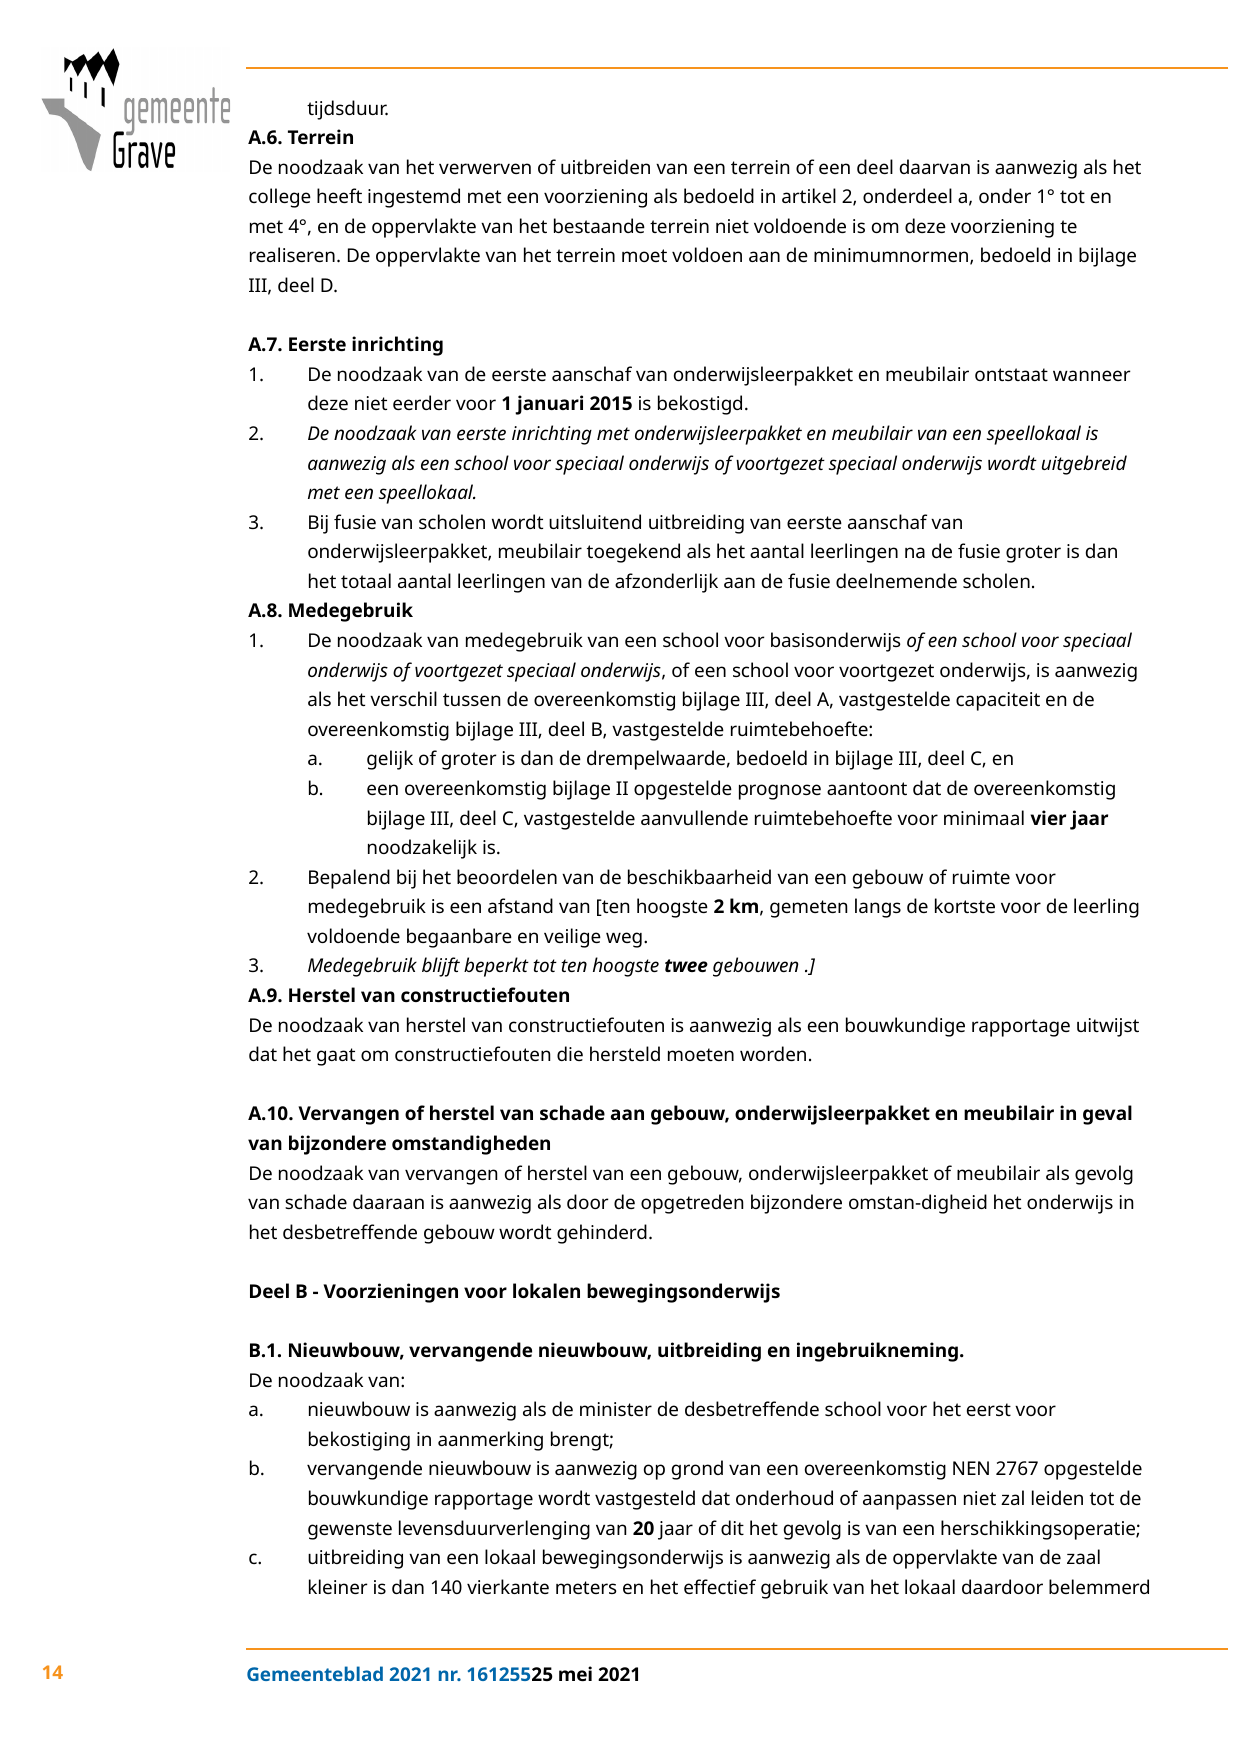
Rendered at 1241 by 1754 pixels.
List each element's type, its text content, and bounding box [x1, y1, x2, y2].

list tijdsduur. [248, 95, 1152, 121]
text A.8. Medegebruik [248, 598, 1152, 623]
text De noodzaak van herstel van constructiefouten is aanwezig als een bouwkundige rapportage uitwijst dat het gaat om constructiefouten die hersteld moeten worden. [248, 1012, 1152, 1067]
text B.1. Nieuwbouw, vervangende nieuwbouw, uitbreiding en ingebruikneming. [248, 1337, 1152, 1363]
list gelijk of groter is dan de drempelwaarde, bedoeld in bijlage III, deel C, en [307, 746, 1152, 771]
list De noodzaak van medegebruik van een school voor basisonderwijs of een school voor speciaal onderwijs of voortgezet speciaal onderwijs, of een school voor voortgezet onderwijs, is aanwezig als het verschil tussen de overeenkomstig bijlage III, deel A, vastgestelde capaciteit en de overeenkomstig bijlage III, deel B, vastgestelde ruimtebehoefte: [248, 627, 1152, 742]
list vervangende nieuwbouw is aanwezig op grond van een overeenkomstig NEN 2767 opgestelde bouwkundige rapportage wordt vastgesteld dat onderhoud of aanpassen niet zal leiden tot de gewenste levensduurverlenging van 20 jaar of dit het gevolg is van een herschikkingsoperatie; [248, 1456, 1152, 1541]
text A.6. Terrein [248, 124, 1152, 150]
picture [41, 47, 231, 172]
text A.9. Herstel van constructiefouten [248, 982, 1152, 1008]
list Medegebruik blijft beperkt tot ten hoogste twee gebouwen .] [248, 953, 1152, 978]
list De noodzaak van eerste inrichting met onderwijsleerpakket en meubilair van een speellokaal is aanwezig als een school voor speciaal onderwijs of voortgezet speciaal onderwijs wordt uitgebreid met een speellokaal. [248, 420, 1152, 505]
text De noodzaak van het verwerven of uitbreiden van een terrein of een deel daarvan is aanwezig als het college heeft ingestemd met een voorziening als bedoeld in artikel 2, onderdeel a, onder 1° tot en met 4°, en de oppervlakte van het bestaande terrein niet voldoende is om deze voorziening te realiseren. De oppervlakte van het terrein moet voldoen aan de minimumnormen, bedoeld in bijlage III, deel D. [248, 154, 1152, 298]
text De noodzaak van vervangen of herstel van een gebouw, onderwijsleerpakket of meubilair als gevolg van schade daaraan is aanwezig als door de opgetreden bijzondere omstan-digheid het onderwijs in het desbetreffende gebouw wordt gehinderd. [248, 1160, 1152, 1245]
list nieuwbouw is aanwezig als de minister de desbetreffende school voor het eerst voor bekostiging in aanmerking brengt; [248, 1396, 1152, 1452]
list De noodzaak van de eerste aanschaf van onderwijsleerpakket en meubilair ontstaat wanneer deze niet eerder voor 1 januari 2015 is bekostigd. [248, 361, 1152, 416]
list een overeenkomstig bijlage II opgestelde prognose aantoont dat de overeenkomstig bijlage III, deel C, vastgestelde aanvullende ruimtebehoefte voor minimaal vier jaar noodzakelijk is. [307, 775, 1152, 860]
list uitbreiding van een lokaal bewegingsonderwijs is aanwezig als de oppervlakte van de zaal kleiner is dan 140 vierkante meters en het effectief gebruik van het lokaal daardoor belemmerd [248, 1544, 1152, 1600]
text A.10. Vervangen of herstel van schade aan gebouw, onderwijsleerpakket en meubilair in geval van bijzondere omstandigheden [248, 1101, 1152, 1156]
list Bepalend bij het beoordelen van de beschikbaarheid van een gebouw of ruimte voor medegebruik is een afstand van [ten hoogste 2 km, gemeten langs de kortste voor de leerling voldoende begaanbare en veilige weg. [248, 864, 1152, 949]
text De noodzaak van: [248, 1367, 1152, 1393]
text A.7. Eerste inrichting [248, 331, 1152, 357]
text Deel B - Voorzieningen voor lokalen bewegingsonderwijs [248, 1278, 1152, 1304]
list Bij fusie van scholen wordt uitsluitend uitbreiding van eerste aanschaf van onderwijsleerpakket, meubilair toegekend als het aantal leerlingen na de fusie groter is dan het totaal aantal leerlingen van de afzonderlijk aan de fusie deelnemende scholen. [248, 509, 1152, 594]
